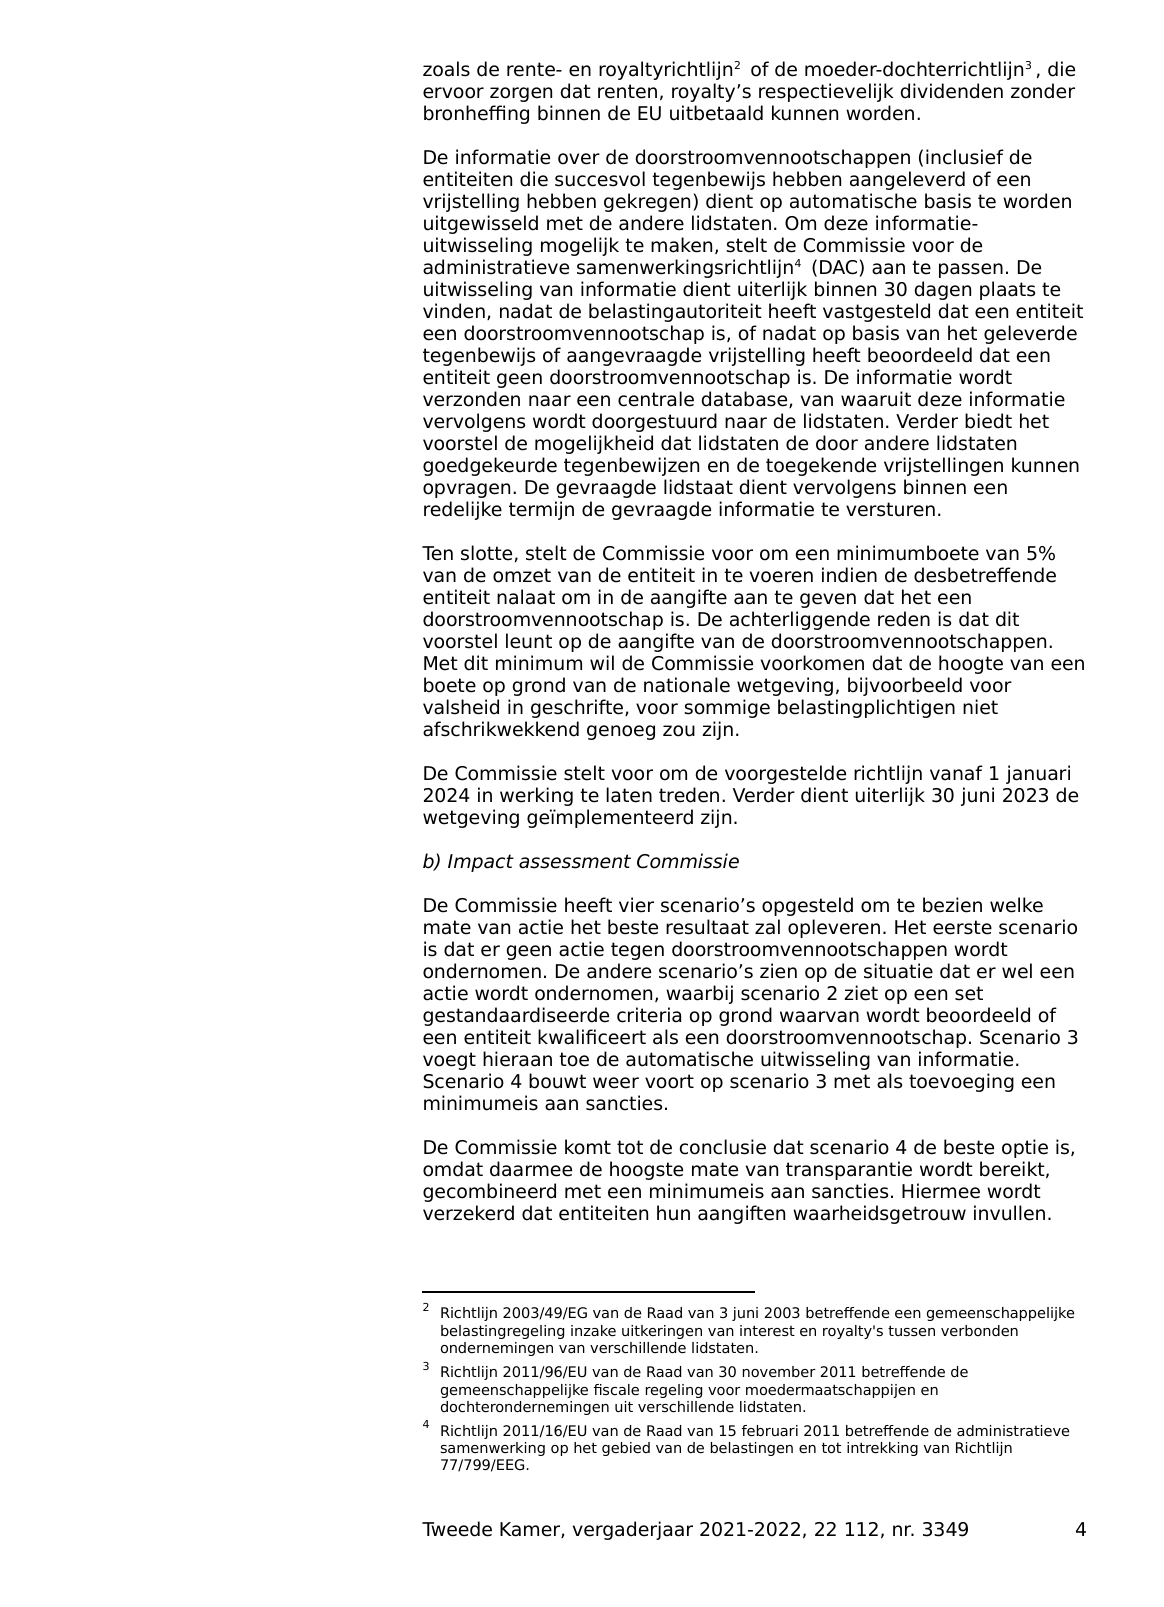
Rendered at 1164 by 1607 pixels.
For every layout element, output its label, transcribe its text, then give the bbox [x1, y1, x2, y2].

text Richtlijn 2011/16/EU van de Raad van 15 februari 2011 betreffende de administratieve samenwerking op het gebied van de belastingen en tot intrekking van Richtlijn 77/799/EEG. [422, 1418, 1087, 1474]
text Richtlĳn 2003/49/EG van de Raad van 3 juni 2003 betreffende een gemeenschappelĳke belastingregeling inzake uitkeringen van interest en royalty's tussen verbonden ondernemingen van verschillende lidstaten. [422, 1301, 1087, 1357]
subtitle b) Impact assessment Commissie [422, 851, 1087, 873]
text De Commissie stelt voor om de voorgestelde richtlijn vanaf 1 januari 2024 in werking te laten treden. Verder dient uiterlijk 30 juni 2023 de wetgeving geïmplementeerd zijn. [422, 763, 1087, 829]
text De Commissie heeft vier scenario’s opgesteld om te bezien welke mate van actie het beste resultaat zal opleveren. Het eerste scenario is dat er geen actie tegen doorstroomvennootschappen wordt ondernomen. De andere scenario’s zien op de situatie dat er wel een actie wordt ondernomen, waarbij scenario 2 ziet op een set gestandaardiseerde criteria op grond waarvan wordt beoordeeld of een entiteit kwalificeert als een doorstroomvennootschap. Scenario 3 voegt hieraan toe de automatische uitwisseling van informatie. Scenario 4 bouwt weer voort op scenario 3 met als toevoeging een minimumeis aan sancties. [422, 895, 1087, 1115]
text De Commissie komt tot de conclusie dat scenario 4 de beste optie is, omdat daarmee de hoogste mate van transparantie wordt bereikt, gecombineerd met een minimumeis aan sancties. Hiermee wordt verzekerd dat entiteiten hun aangiften waarheidsgetrouw invullen. [422, 1137, 1087, 1225]
text zoals de rente- en royaltyrichtlijn of de moeder-dochterrichtlijn, die ervoor zorgen dat renten, royalty’s respectievelijk dividenden zonder bronheffing binnen de EU uitbetaald kunnen worden. [422, 59, 1087, 125]
text Richtlijn 2011/96/EU van de Raad van 30 november 2011 betreffende de gemeenschappelijke fiscale regeling voor moedermaatschappijen en dochterondernemingen uit verschillende lidstaten. [422, 1360, 1087, 1416]
text De informatie over de doorstroomvennootschappen (inclusief de entiteiten die succesvol tegenbewijs hebben aangeleverd of een vrijstelling hebben gekregen) dient op automatische basis te worden uitgewisseld met de andere lidstaten. Om deze informatie-uitwisseling mogelijk te maken, stelt de Commissie voor de administratieve samenwerkingsrichtlijn (DAC) aan te passen. De uitwisseling van informatie dient uiterlijk binnen 30 dagen plaats te vinden, nadat de belastingautoriteit heeft vastgesteld dat een entiteit een doorstroomvennootschap is, of nadat op basis van het geleverde tegenbewijs of aangevraagde vrijstelling heeft beoordeeld dat een entiteit geen doorstroomvennootschap is. De informatie wordt verzonden naar een centrale database, van waaruit deze informatie vervolgens wordt doorgestuurd naar de lidstaten. Verder biedt het voorstel de mogelijkheid dat lidstaten de door andere lidstaten goedgekeurde tegenbewijzen en de toegekende vrijstellingen kunnen opvragen. De gevraagde lidstaat dient vervolgens binnen een redelijke termijn de gevraagde informatie te versturen. [422, 147, 1087, 521]
text Ten slotte, stelt de Commissie voor om een minimumboete van 5% van de omzet van de entiteit in te voeren indien de desbetreffende entiteit nalaat om in de aangifte aan te geven dat het een doorstroomvennootschap is. De achterliggende reden is dat dit voorstel leunt op de aangifte van de doorstroomvennootschappen. Met dit minimum wil de Commissie voorkomen dat de hoogte van een boete op grond van de nationale wetgeving, bijvoorbeeld voor valsheid in geschrifte, voor sommige belastingplichtigen niet afschrikwekkend genoeg zou zijn. [422, 543, 1087, 741]
